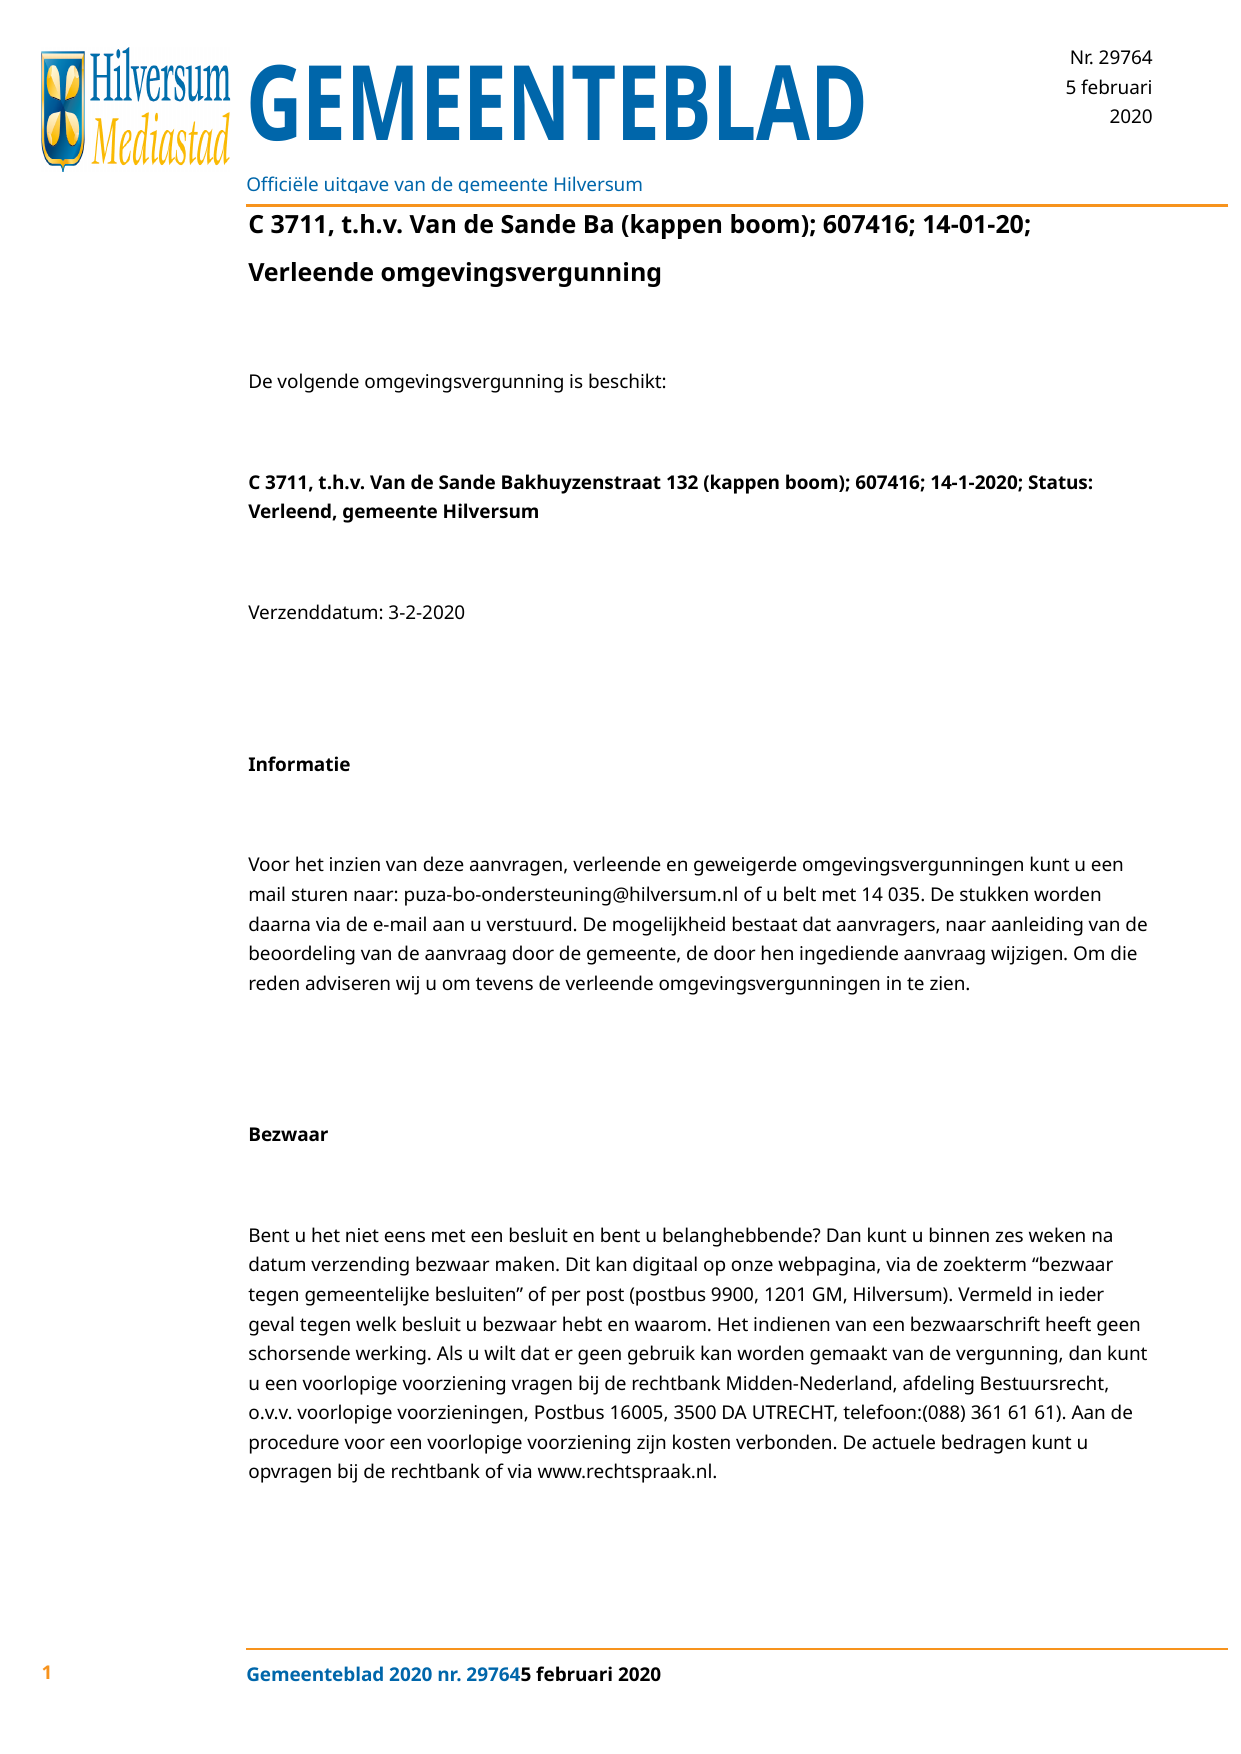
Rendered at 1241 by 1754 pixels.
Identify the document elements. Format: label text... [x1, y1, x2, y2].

text C 3711, t.h.v. Van de Sande Ba (kappen boom); 607416; 14-01-20; Verleende omgevingsvergunning [248, 207, 1152, 288]
text Bent u het niet eens met een besluit en bent u belanghebbende? Dan kunt u binnen zes weken na datum verzending bezwaar maken. Dit kan digitaal op onze webpagina, via de zoekterm “bezwaar tegen gemeentelijke besluiten” of per post (postbus 9900, 1201 GM, Hilversum). Vermeld in ieder geval tegen welk besluit u bezwaar hebt en waarom. Het indienen van een bezwaarschrift heeft geen schorsende werking. Als u wilt dat er geen gebruik kan worden gemaakt van de vergunning, dan kunt u een voorlopige voorziening vragen bij de rechtbank Midden-Nederland, afdeling Bestuursrecht, o.v.v. voorlopige voorzieningen, Postbus 16005, 3500 DA UTRECHT, telefoon:(088) 361 61 61). Aan de procedure voor een voorlopige voorziening zijn kosten verbonden. De actuele bedragen kunt u opvragen bij de rechtbank of via www.rechtspraak.nl. [248, 1222, 1152, 1484]
picture [41, 47, 231, 172]
text De volgende omgevingsvergunning is beschikt: [248, 368, 1152, 394]
text C 3711, t.h.v. Van de Sande Bakhuyzenstraat 132 (kappen boom); 607416; 14-1-2020; Status: Verleend, gemeente Hilversum [248, 469, 1152, 524]
text Verzenddatum: 3-2-2020 [248, 599, 1152, 625]
text Informatie [248, 751, 1152, 777]
text Voor het inzien van deze aanvragen, verleende en geweigerde omgevingsvergunningen kunt u een mail sturen naar: puza-bo-ondersteuning@hilversum.nl of u belt met 14 035. De stukken worden daarna via de e-mail aan u verstuurd. De mogelijkheid bestaat dat aanvragers, naar aanleiding van de beoordeling van de aanvraag door de gemeente, de door hen ingediende aanvraag wijzigen. Om die reden adviseren wij u om tevens de verleende omgevingsvergunningen in te zien. [248, 852, 1152, 996]
text Bezwaar [248, 1121, 1152, 1147]
